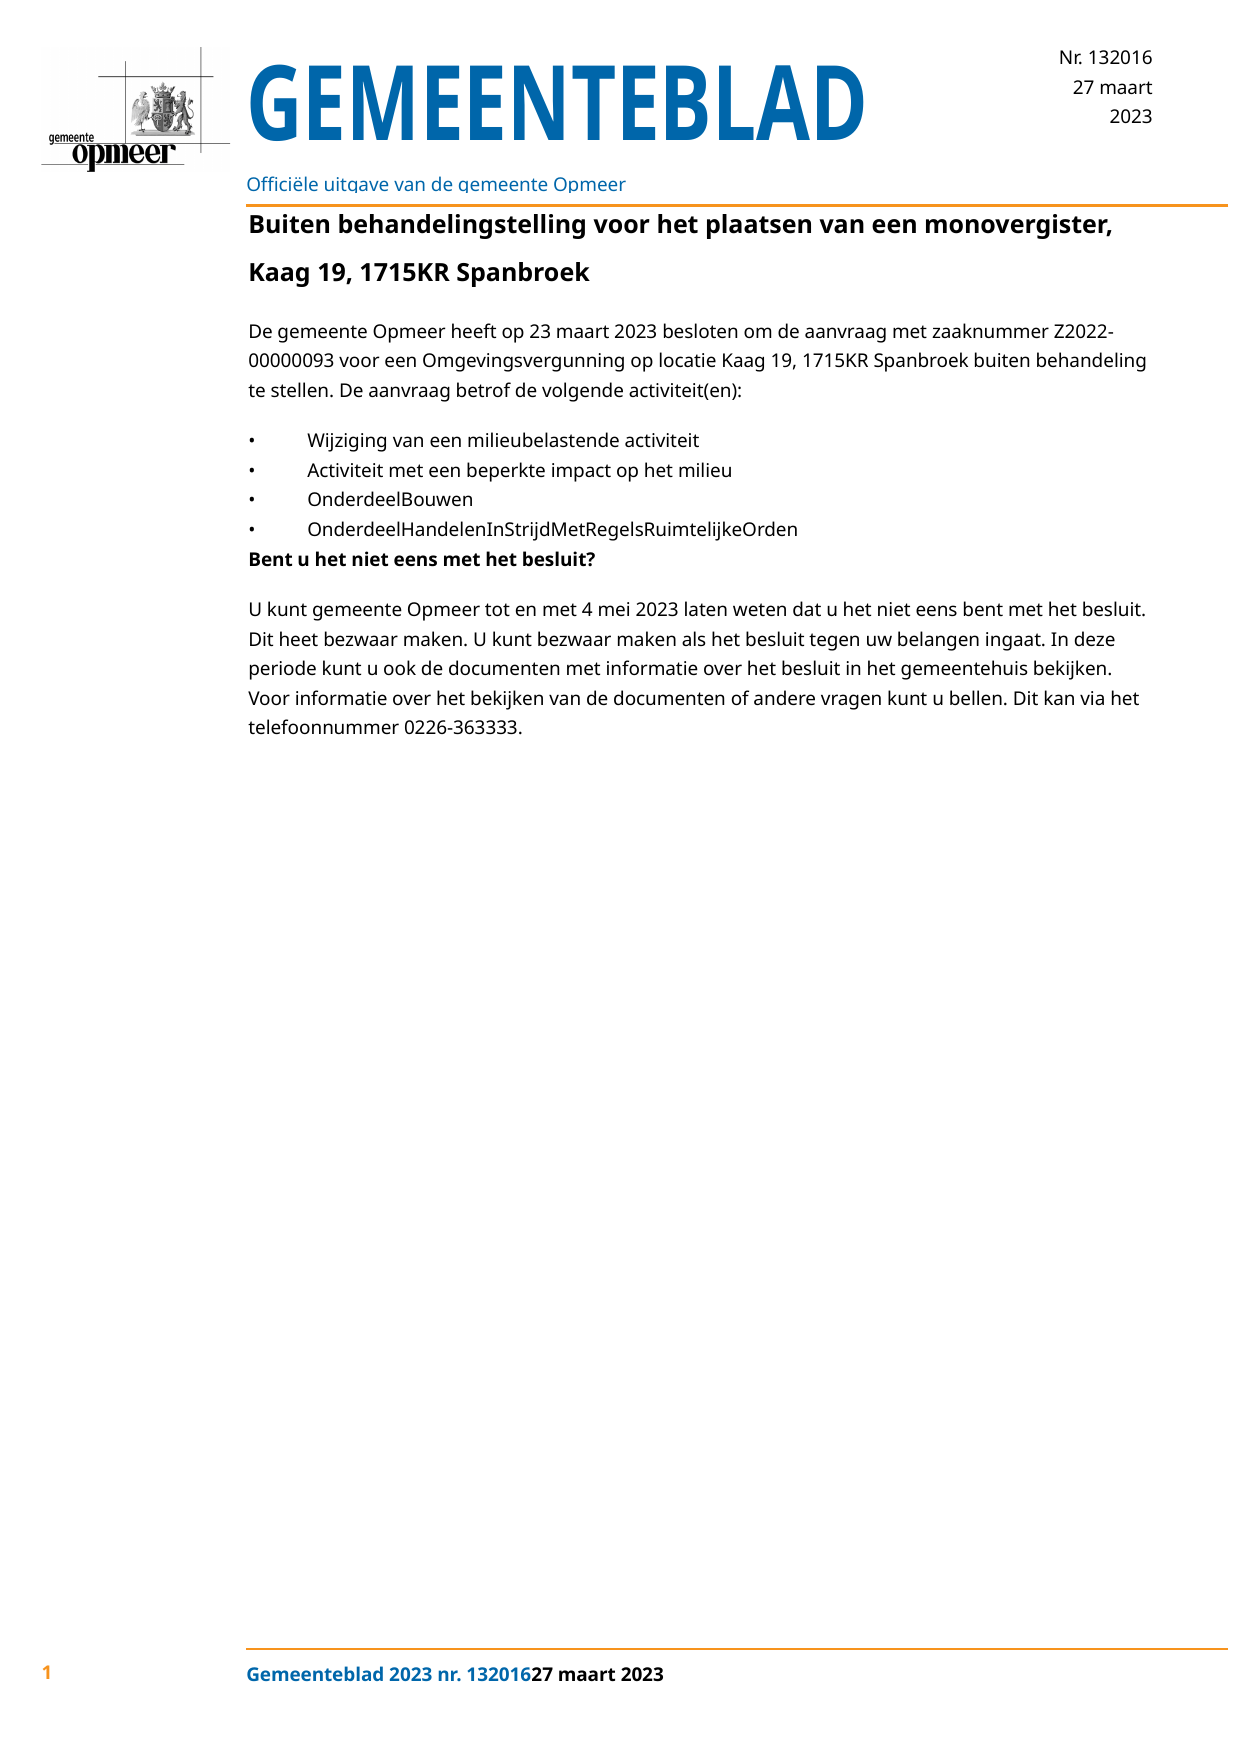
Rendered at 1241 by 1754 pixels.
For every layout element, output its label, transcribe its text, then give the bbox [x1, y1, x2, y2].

text De gemeente Opmeer heeft op 23 maart 2023 besloten om de aanvraag met zaaknummer Z2022-00000093 voor een Omgevingsvergunning op locatie Kaag 19, 1715KR Spanbroek buiten behandeling te stellen. De aanvraag betrof de volgende activiteit(en): [248, 318, 1152, 403]
list OnderdeelBouwen [248, 487, 1152, 512]
list OnderdeelHandelenInStrijdMetRegelsRuimtelijkeOrden [248, 516, 1152, 542]
text Buiten behandelingstelling voor het plaatsen van een monovergister, Kaag 19, 1715KR Spanbroek [248, 207, 1152, 288]
text Bent u het niet eens met het besluit? [248, 546, 1152, 572]
text U kunt gemeente Opmeer tot en met 4 mei 2023 laten weten dat u het niet eens bent met het besluit. Dit heet bezwaar maken. U kunt bezwaar maken als het besluit tegen uw belangen ingaat. In deze periode kunt u ook de documenten met informatie over het besluit in het gemeentehuis bekijken. Voor informatie over het bekijken van de documenten of andere vragen kunt u bellen. Dit kan via het telefoonnummer 0226-363333. [248, 596, 1152, 740]
list Wijziging van een milieubelastende activiteit [248, 427, 1152, 453]
list Activiteit met een beperkte impact op het milieu [248, 457, 1152, 483]
picture [41, 47, 231, 172]
